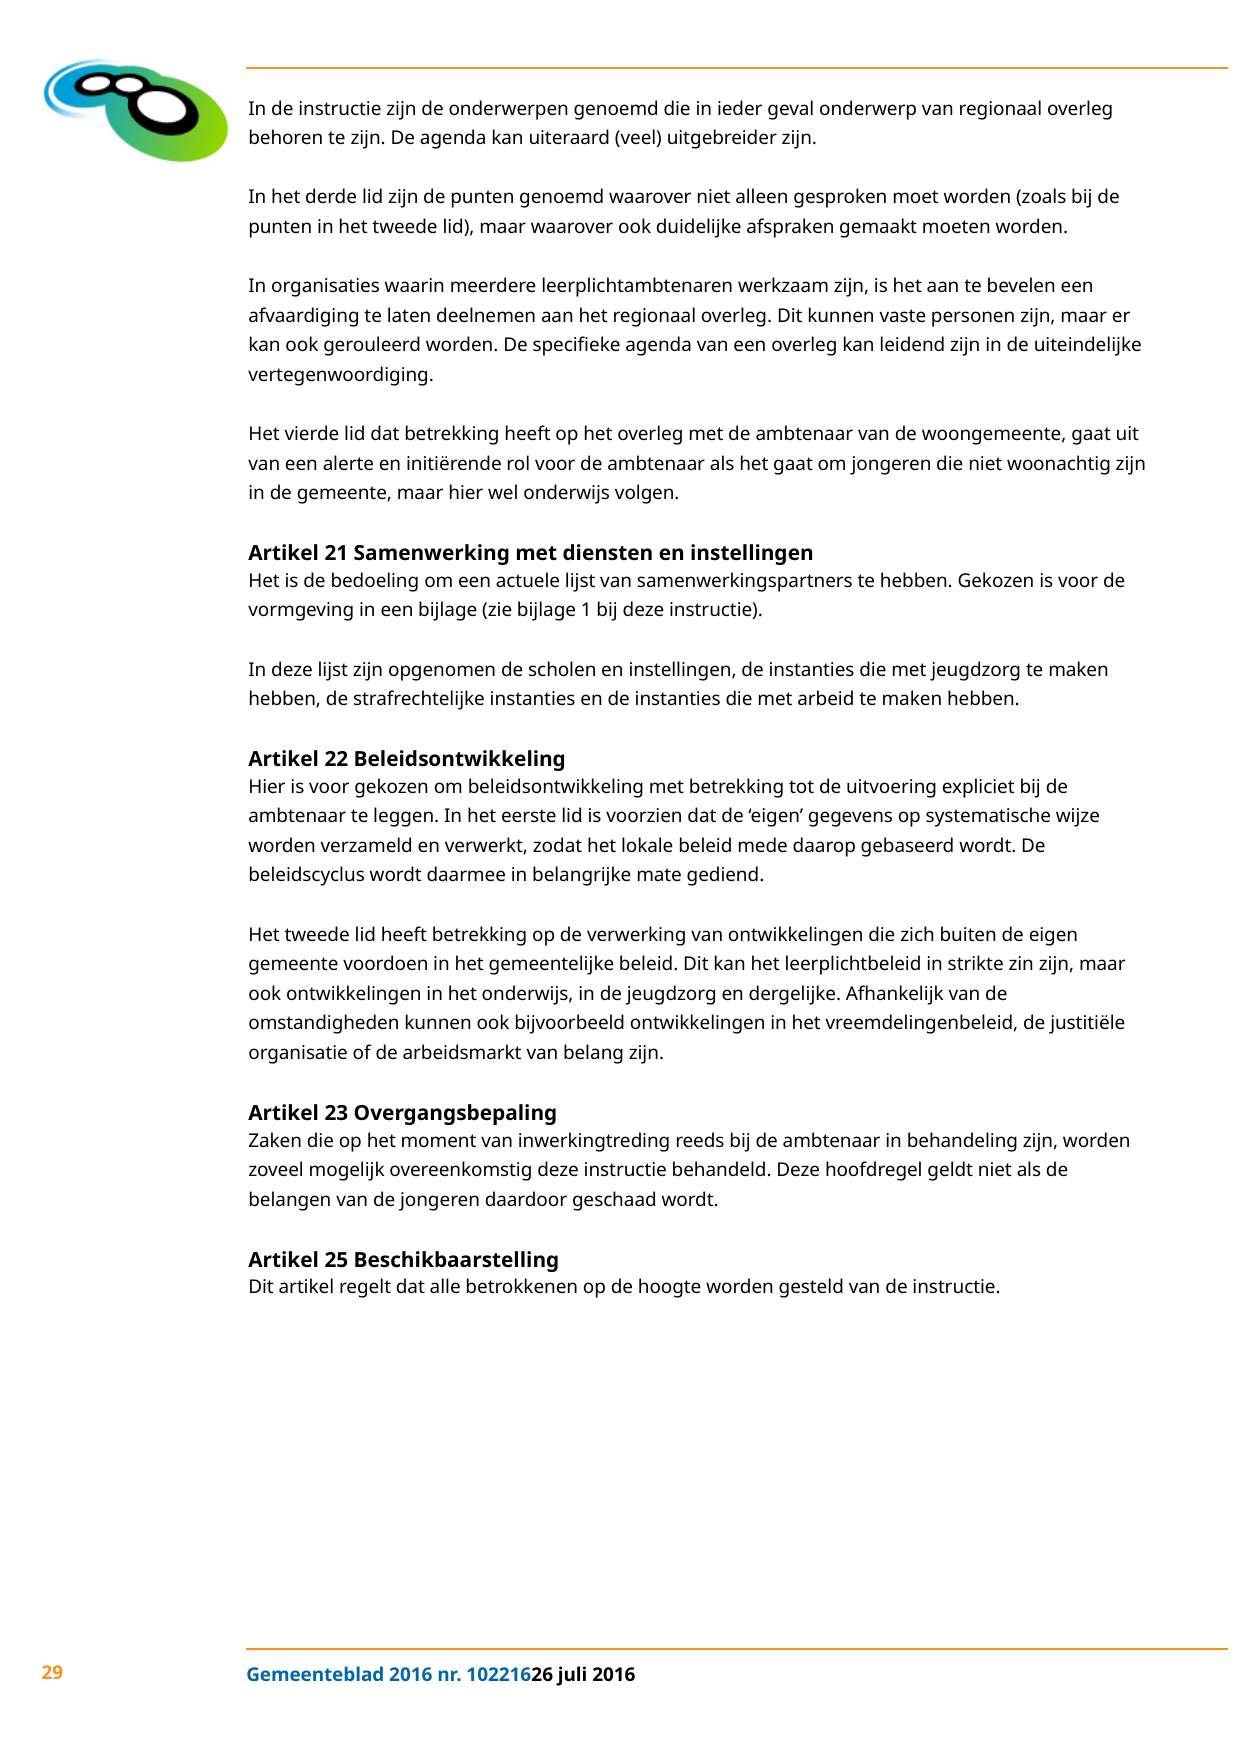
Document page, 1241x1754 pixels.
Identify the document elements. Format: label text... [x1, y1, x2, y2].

text Dit artikel regelt dat alle betrokkenen op de hoogte worden gesteld van de instructie. [248, 1273, 1152, 1299]
text In organisaties waarin meerdere leerplichtambtenaren werkzaam zijn, is het aan te bevelen een afvaardiging te laten deelnemen aan het regionaal overleg. Dit kunnen vaste personen zijn, maar er kan ook gerouleerd worden. De specifieke agenda van een overleg kan leidend zijn in de uiteindelijke vertegenwoordiging. [248, 272, 1152, 387]
text Artikel 21 Samenwerking met diensten en instellingen [248, 538, 1152, 567]
text Artikel 25 Beschikbaarstelling [248, 1245, 1152, 1273]
text Zaken die op het moment van inwerkingtreding reeds bij de ambtenaar in behandeling zijn, worden zoveel mogelijk overeenkomstig deze instructie behandeld. Deze hoofdregel geldt niet als de belangen van de jongeren daardoor geschaad wordt. [248, 1127, 1152, 1212]
picture [41, 47, 231, 172]
text Artikel 22 Beleidsontwikkeling [248, 744, 1152, 773]
text In het derde lid zijn de punten genoemd waarover niet alleen gesproken moet worden (zoals bij de punten in het tweede lid), maar waarover ook duidelijke afspraken gemaakt moeten worden. [248, 183, 1152, 239]
text Hier is voor gekozen om beleidsontwikkeling met betrekking tot de uitvoering expliciet bij de ambtenaar te leggen. In het eerste lid is voorzien dat de ‘eigen’ gegevens op systematische wijze worden verzameld en verwerkt, zodat het lokale beleid mede daarop gebaseerd wordt. De beleidscyclus wordt daarmee in belangrijke mate gediend. [248, 773, 1152, 887]
text Het is de bedoeling om een actuele lijst van samenwerkingspartners te hebben. Gekozen is voor de vormgeving in een bijlage (zie bijlage 1 bij deze instructie). [248, 567, 1152, 622]
text In deze lijst zijn opgenomen de scholen en instellingen, de instanties die met jeugdzorg te maken hebben, de strafrechtelijke instanties en de instanties die met arbeid te maken hebben. [248, 656, 1152, 711]
text Artikel 23 Overgangsbepaling [248, 1098, 1152, 1127]
text Het vierde lid dat betrekking heeft op het overleg met de ambtenaar van de woongemeente, gaat uit van een alerte en initiërende rol voor de ambtenaar als het gaat om jongeren die niet woonachtig zijn in de gemeente, maar hier wel onderwijs volgen. [248, 420, 1152, 505]
text Het tweede lid heeft betrekking op de verwerking van ontwikkelingen die zich buiten de eigen gemeente voordoen in het gemeentelijke beleid. Dit kan het leerplichtbeleid in strikte zin zijn, maar ook ontwikkelingen in het onderwijs, in de jeugdzorg en dergelijke. Afhankelijk van de omstandigheden kunnen ook bijvoorbeeld ontwikkelingen in het vreemdelingenbeleid, de justitiële organisatie of de arbeidsmarkt van belang zijn. [248, 921, 1152, 1065]
text In de instructie zijn de onderwerpen genoemd die in ieder geval onderwerp van regionaal overleg behoren te zijn. De agenda kan uiteraard (veel) uitgebreider zijn. [248, 95, 1152, 150]
